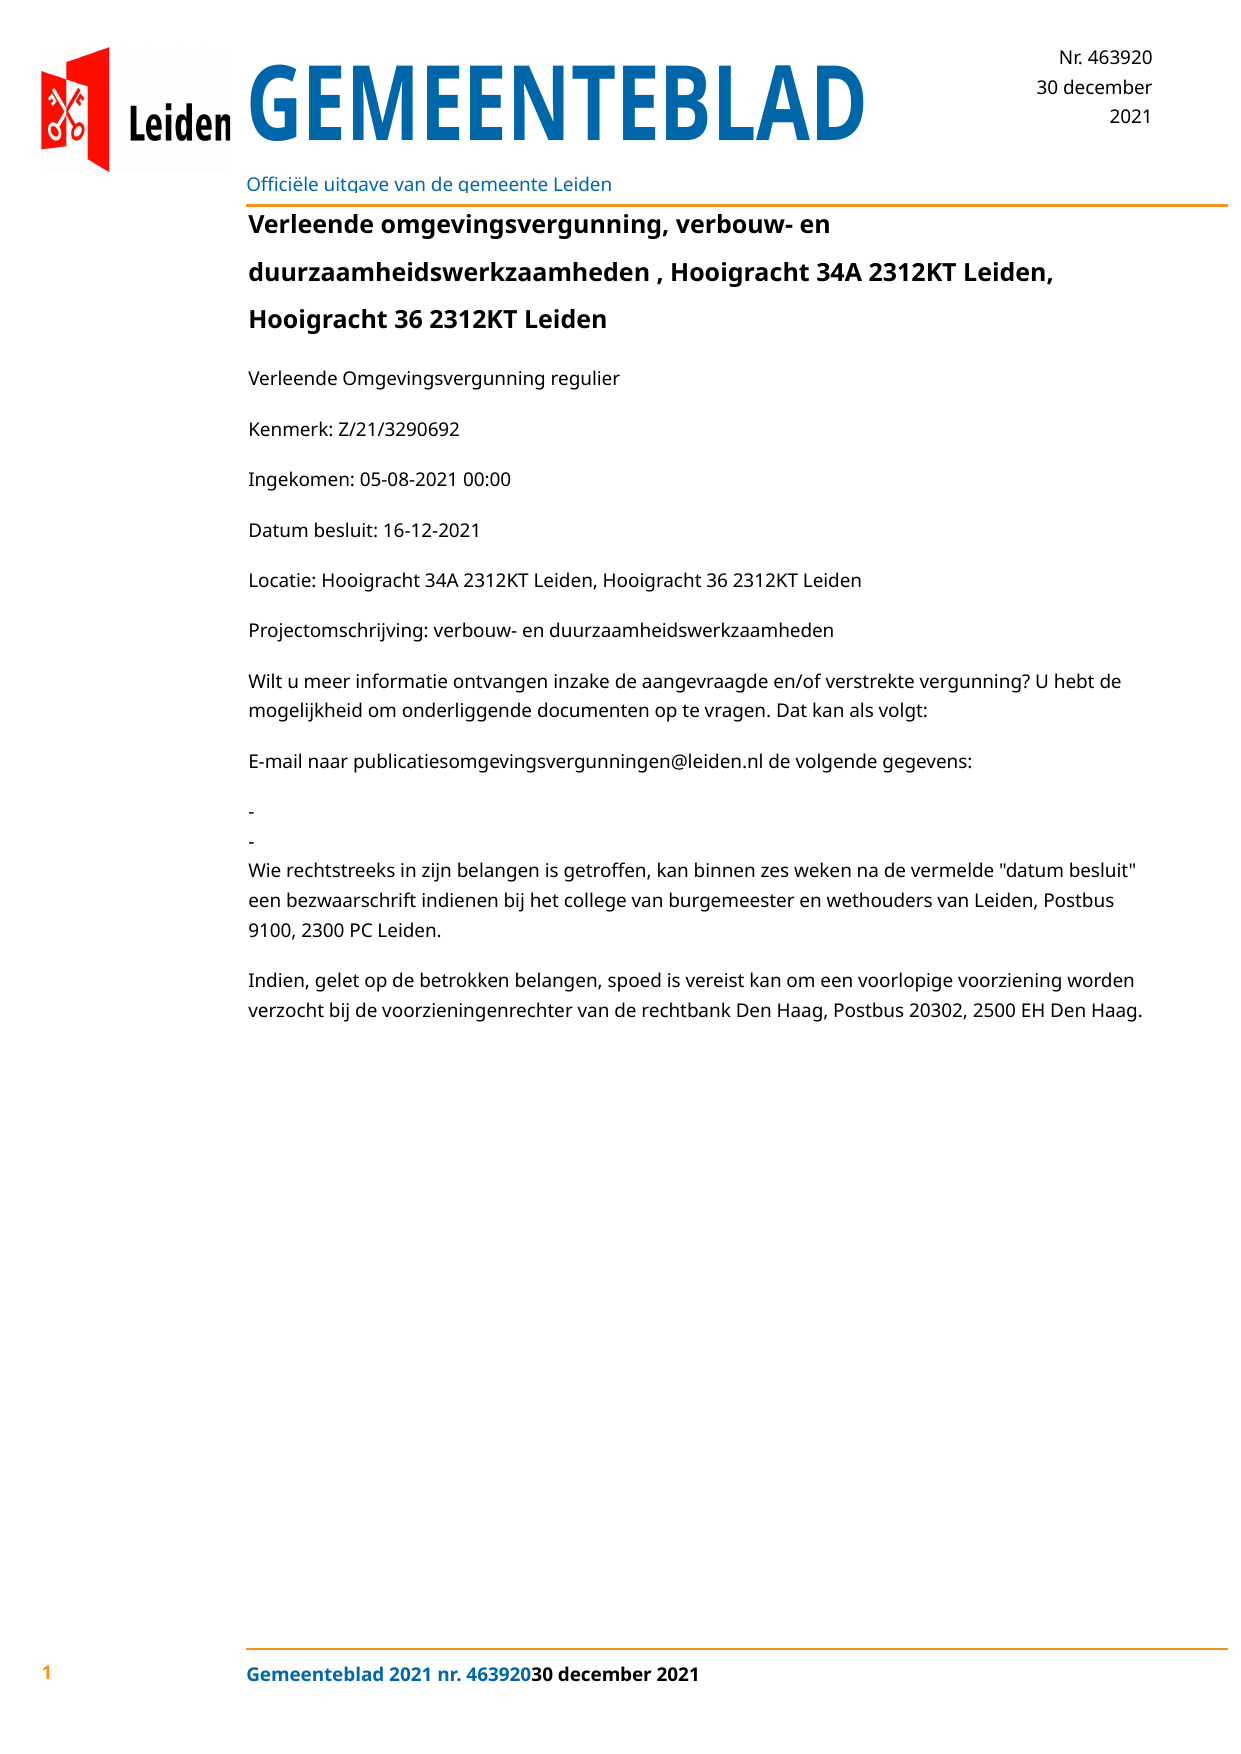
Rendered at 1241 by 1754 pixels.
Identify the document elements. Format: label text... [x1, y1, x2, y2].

text E-mail naar publicatiesomgevingsvergunningen@leiden.nl de volgende gegevens: [248, 748, 1152, 774]
text Verleende omgevingsvergunning, verbouw- en duurzaamheidswerkzaamheden , Hooigracht 34A 2312KT Leiden, Hooigracht 36 2312KT Leiden [248, 207, 1152, 336]
text Wie rechtstreeks in zijn belangen is getroffen, kan binnen zes weken na de vermelde "datum besluit" een bezwaarschrift indienen bij het college van burgemeester en wethouders van Leiden, Postbus 9100, 2300 PC Leiden. [248, 858, 1152, 942]
text Locatie: Hooigracht 34A 2312KT Leiden, Hooigracht 36 2312KT Leiden [248, 567, 1152, 593]
text Datum besluit: 16-12-2021 [248, 517, 1152, 542]
text Projectomschrijving: verbouw- en duurzaamheidswerkzaamheden [248, 618, 1152, 643]
text Indien, gelet op de betrokken belangen, spoed is vereist kan om een voorlopige voorziening worden verzocht bij de voorzieningenrechter van de rechtbank Den Haag, Postbus 20302, 2500 EH Den Haag. [248, 967, 1152, 1022]
text Kenmerk: Z/21/3290692 [248, 416, 1152, 442]
text Wilt u meer informatie ontvangen inzake de aangevraagde en/of verstrekte vergunning? U hebt de mogelijkheid om onderliggende documenten op te vragen. Dat kan als volgt: [248, 668, 1152, 723]
text Ingekomen: 05-08-2021 00:00 [248, 466, 1152, 492]
picture [41, 47, 231, 172]
text Verleende Omgevingsvergunning regulier [248, 366, 1152, 391]
